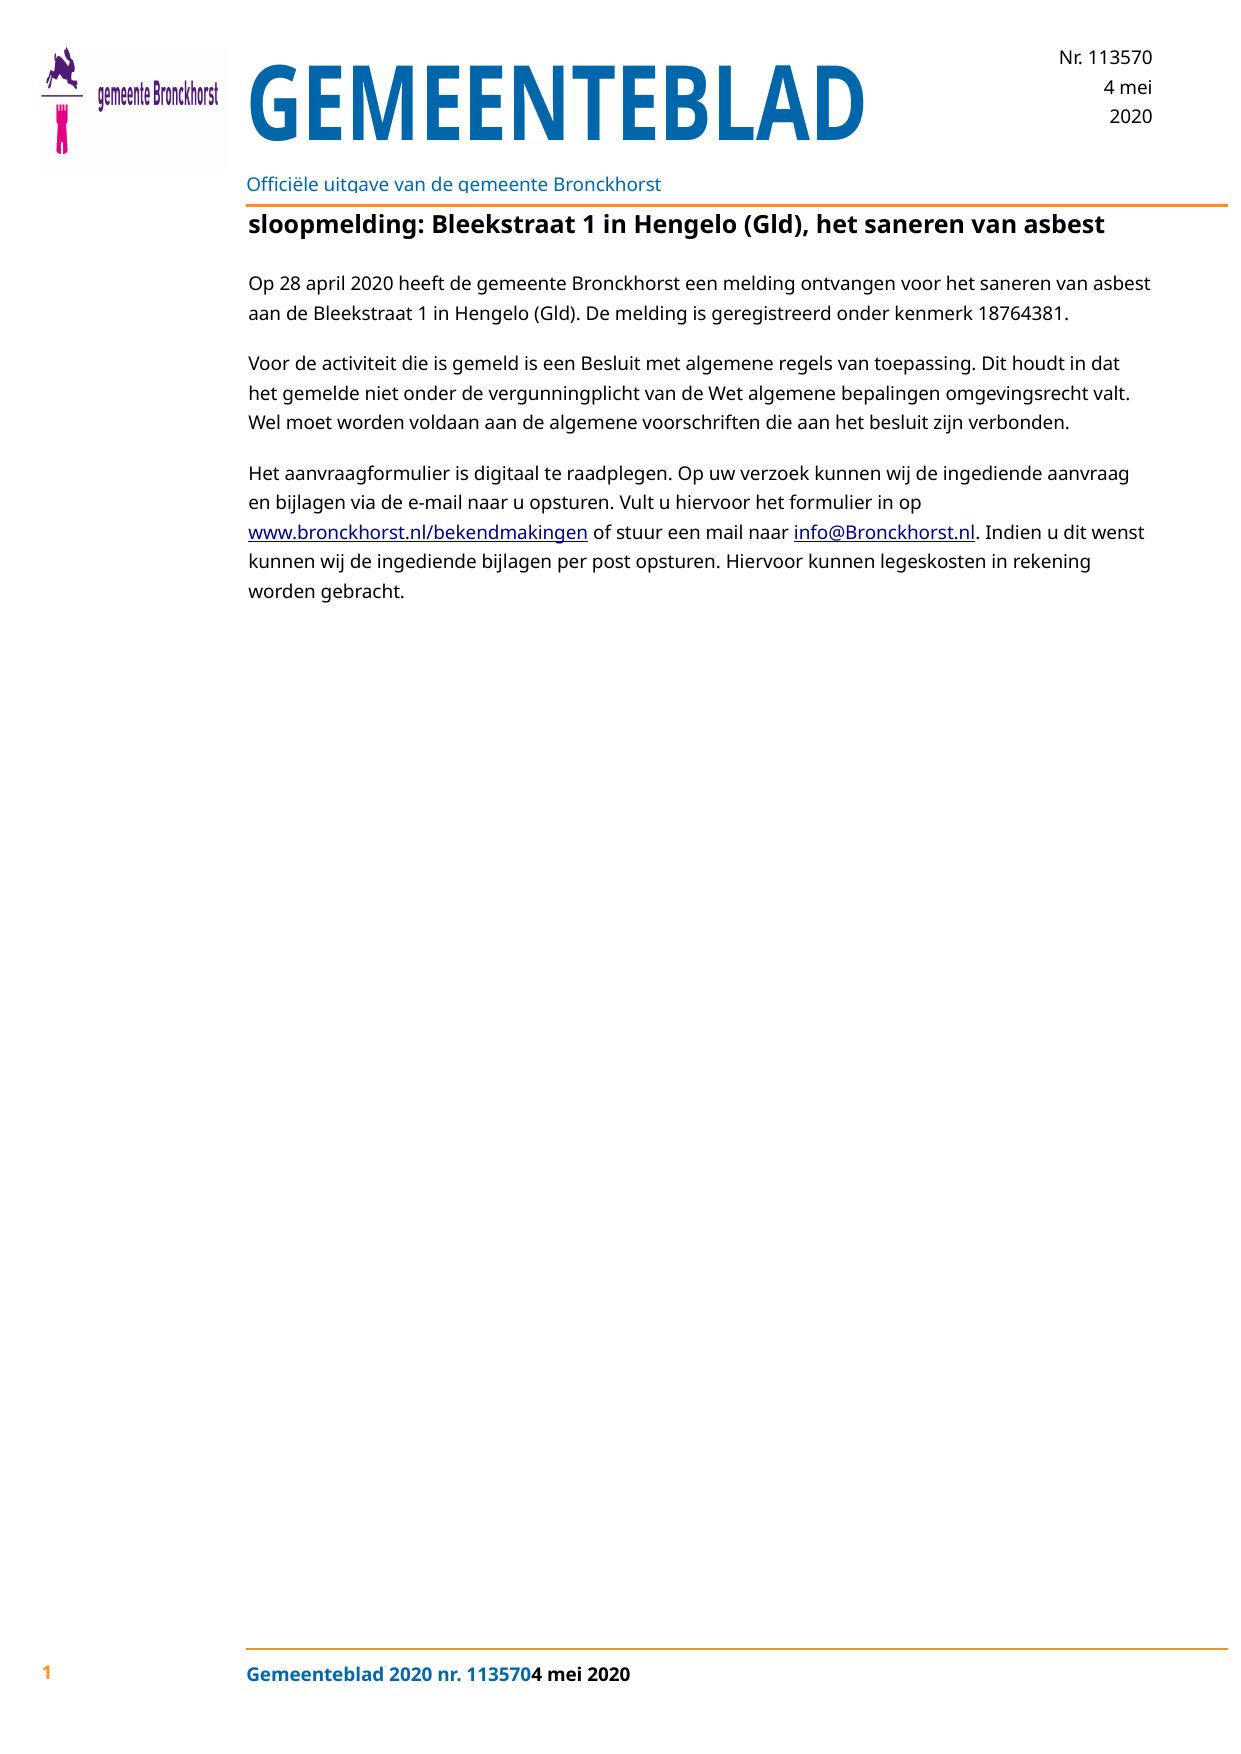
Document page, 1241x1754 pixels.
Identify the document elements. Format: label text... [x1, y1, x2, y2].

text Het aanvraagformulier is digitaal te raadplegen. Op uw verzoek kunnen wij de ingediende aanvraag en bijlagen via de e-mail naar u opsturen. Vult u hiervoor het formulier in op www.bronckhorst.nl/bekendmakingen of stuur een mail naar info@Bronckhorst.nl. Indien u dit wenst kunnen wij de ingediende bijlagen per post opsturen. Hiervoor kunnen legeskosten in rekening worden gebracht. [248, 460, 1152, 604]
text Voor de activiteit die is gemeld is een Besluit met algemene regels van toepassing. Dit houdt in dat het gemelde niet onder de vergunningplicht van de Wet algemene bepalingen omgevingsrecht valt. Wel moet worden voldaan aan de algemene voorschriften die aan het besluit zijn verbonden. [248, 350, 1152, 435]
text Op 28 april 2020 heeft de gemeente Bronckhorst een melding ontvangen voor het saneren van asbest aan de Bleekstraat 1 in Hengelo (Gld). De melding is geregistreerd onder kenmerk 18764381. [248, 270, 1152, 326]
text sloopmelding: Bleekstraat 1 in Hengelo (Gld), het saneren van asbest [248, 207, 1152, 241]
picture [41, 47, 231, 172]
